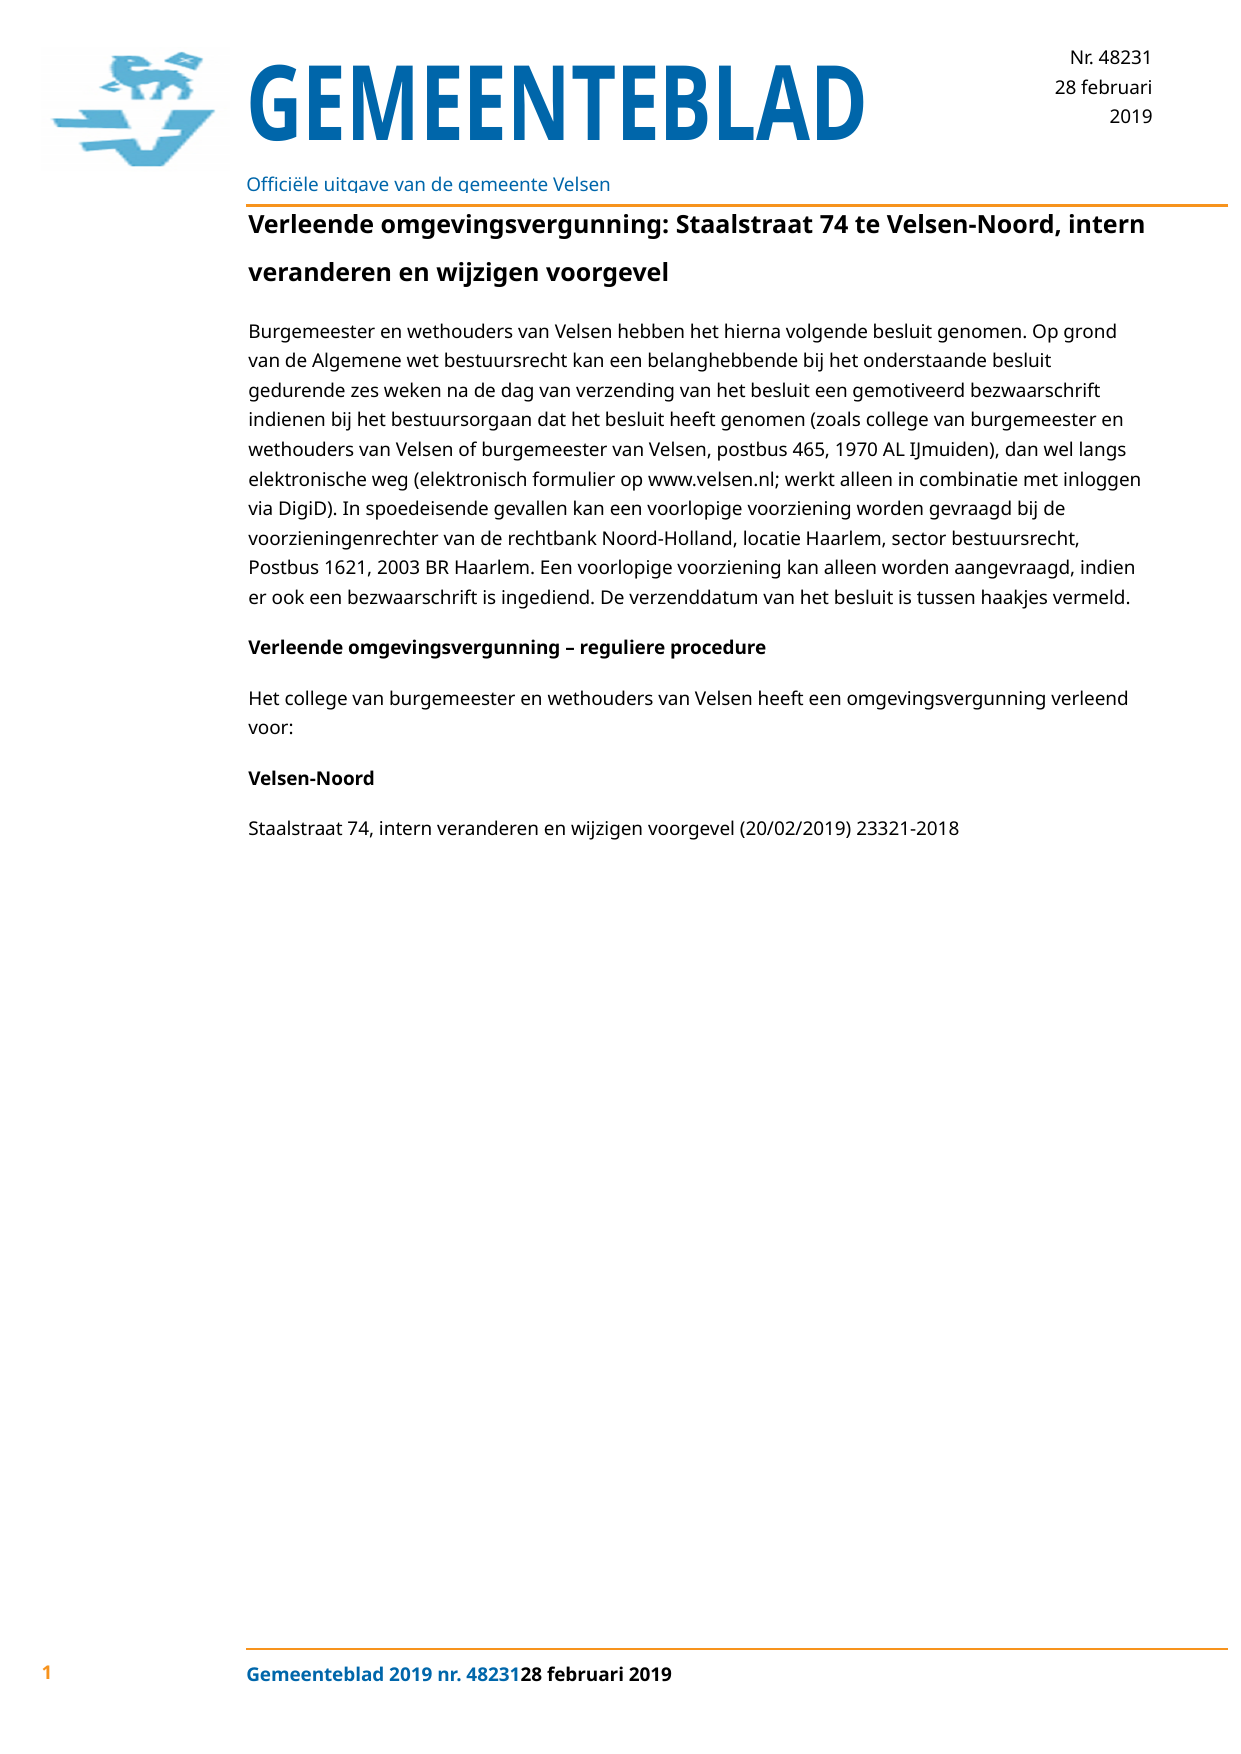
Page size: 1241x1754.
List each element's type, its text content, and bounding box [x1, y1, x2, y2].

text Verleende omgevingsvergunning – reguliere procedure [248, 634, 1152, 660]
text Staalstraat 74, intern veranderen en wijzigen voorgevel (20/02/2019) 23321-2018 [248, 815, 1152, 841]
text Burgemeester en wethouders van Velsen hebben het hierna volgende besluit genomen. Op grond van de Algemene wet bestuursrecht kan een belanghebbende bij het onderstaande besluit gedurende zes weken na de dag van verzending van het besluit een gemotiveerd bezwaarschrift indienen bij het bestuursorgaan dat het besluit heeft genomen (zoals college van burgemeester en wethouders van Velsen of burgemeester van Velsen, postbus 465, 1970 AL IJmuiden), dan wel langs elektronische weg (elektronisch formulier op www.velsen.nl; werkt alleen in combinatie met inloggen via DigiD). In spoedeisende gevallen kan een voorlopige voorziening worden gevraagd bij de voorzieningenrechter van de rechtbank Noord-Holland, locatie Haarlem, sector bestuursrecht, Postbus 1621, 2003 BR Haarlem. Een voorlopige voorziening kan alleen worden aangevraagd, indien er ook een bezwaarschrift is ingediend. De verzenddatum van het besluit is tussen haakjes vermeld. [248, 318, 1152, 610]
picture [41, 47, 231, 172]
text Het college van burgemeester en wethouders van Velsen heeft een omgevingsvergunning verleend voor: [248, 685, 1152, 740]
text Velsen-Noord [248, 765, 1152, 791]
text Verleende omgevingsvergunning: Staalstraat 74 te Velsen-Noord, intern veranderen en wijzigen voorgevel [248, 207, 1152, 288]
